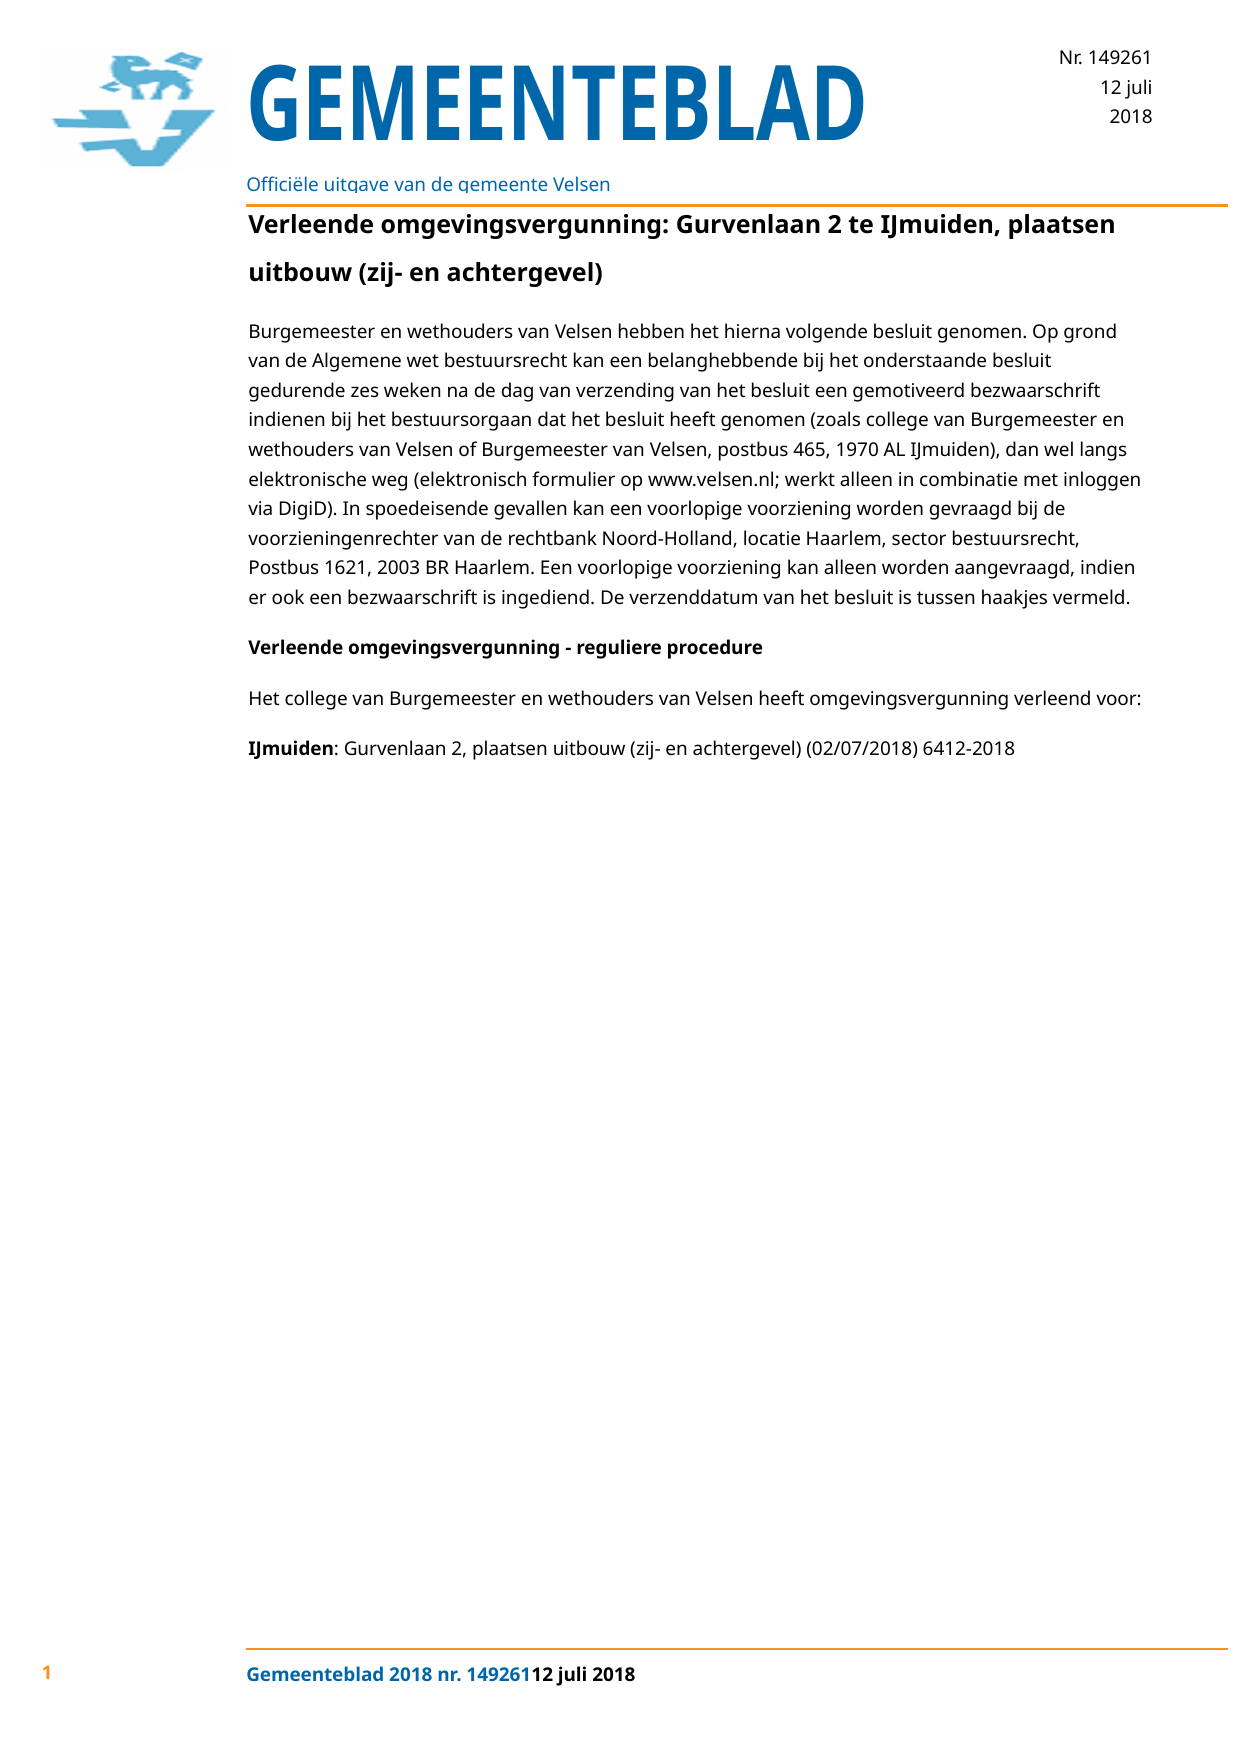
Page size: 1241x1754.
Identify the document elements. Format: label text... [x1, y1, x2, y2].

text Burgemeester en wethouders van Velsen hebben het hierna volgende besluit genomen. Op grond van de Algemene wet bestuursrecht kan een belanghebbende bij het onderstaande besluit gedurende zes weken na de dag van verzending van het besluit een gemotiveerd bezwaarschrift indienen bij het bestuursorgaan dat het besluit heeft genomen (zoals college van Burgemeester en wethouders van Velsen of Burgemeester van Velsen, postbus 465, 1970 AL IJmuiden), dan wel langs elektronische weg (elektronisch formulier op www.velsen.nl; werkt alleen in combinatie met inloggen via DigiD). In spoedeisende gevallen kan een voorlopige voorziening worden gevraagd bij de voorzieningenrechter van de rechtbank Noord-Holland, locatie Haarlem, sector bestuursrecht, Postbus 1621, 2003 BR Haarlem. Een voorlopige voorziening kan alleen worden aangevraagd, indien er ook een bezwaarschrift is ingediend. De verzenddatum van het besluit is tussen haakjes vermeld. [248, 318, 1152, 610]
text Verleende omgevingsvergunning - reguliere procedure [248, 634, 1152, 660]
text Het college van Burgemeester en wethouders van Velsen heeft omgevingsvergunning verleend voor: [248, 685, 1152, 711]
text IJmuiden: Gurvenlaan 2, plaatsen uitbouw (zij- en achtergevel) (02/07/2018) 6412-2018 [248, 735, 1152, 761]
picture [41, 47, 231, 172]
text Verleende omgevingsvergunning: Gurvenlaan 2 te IJmuiden, plaatsen uitbouw (zij- en achtergevel) [248, 207, 1152, 288]
